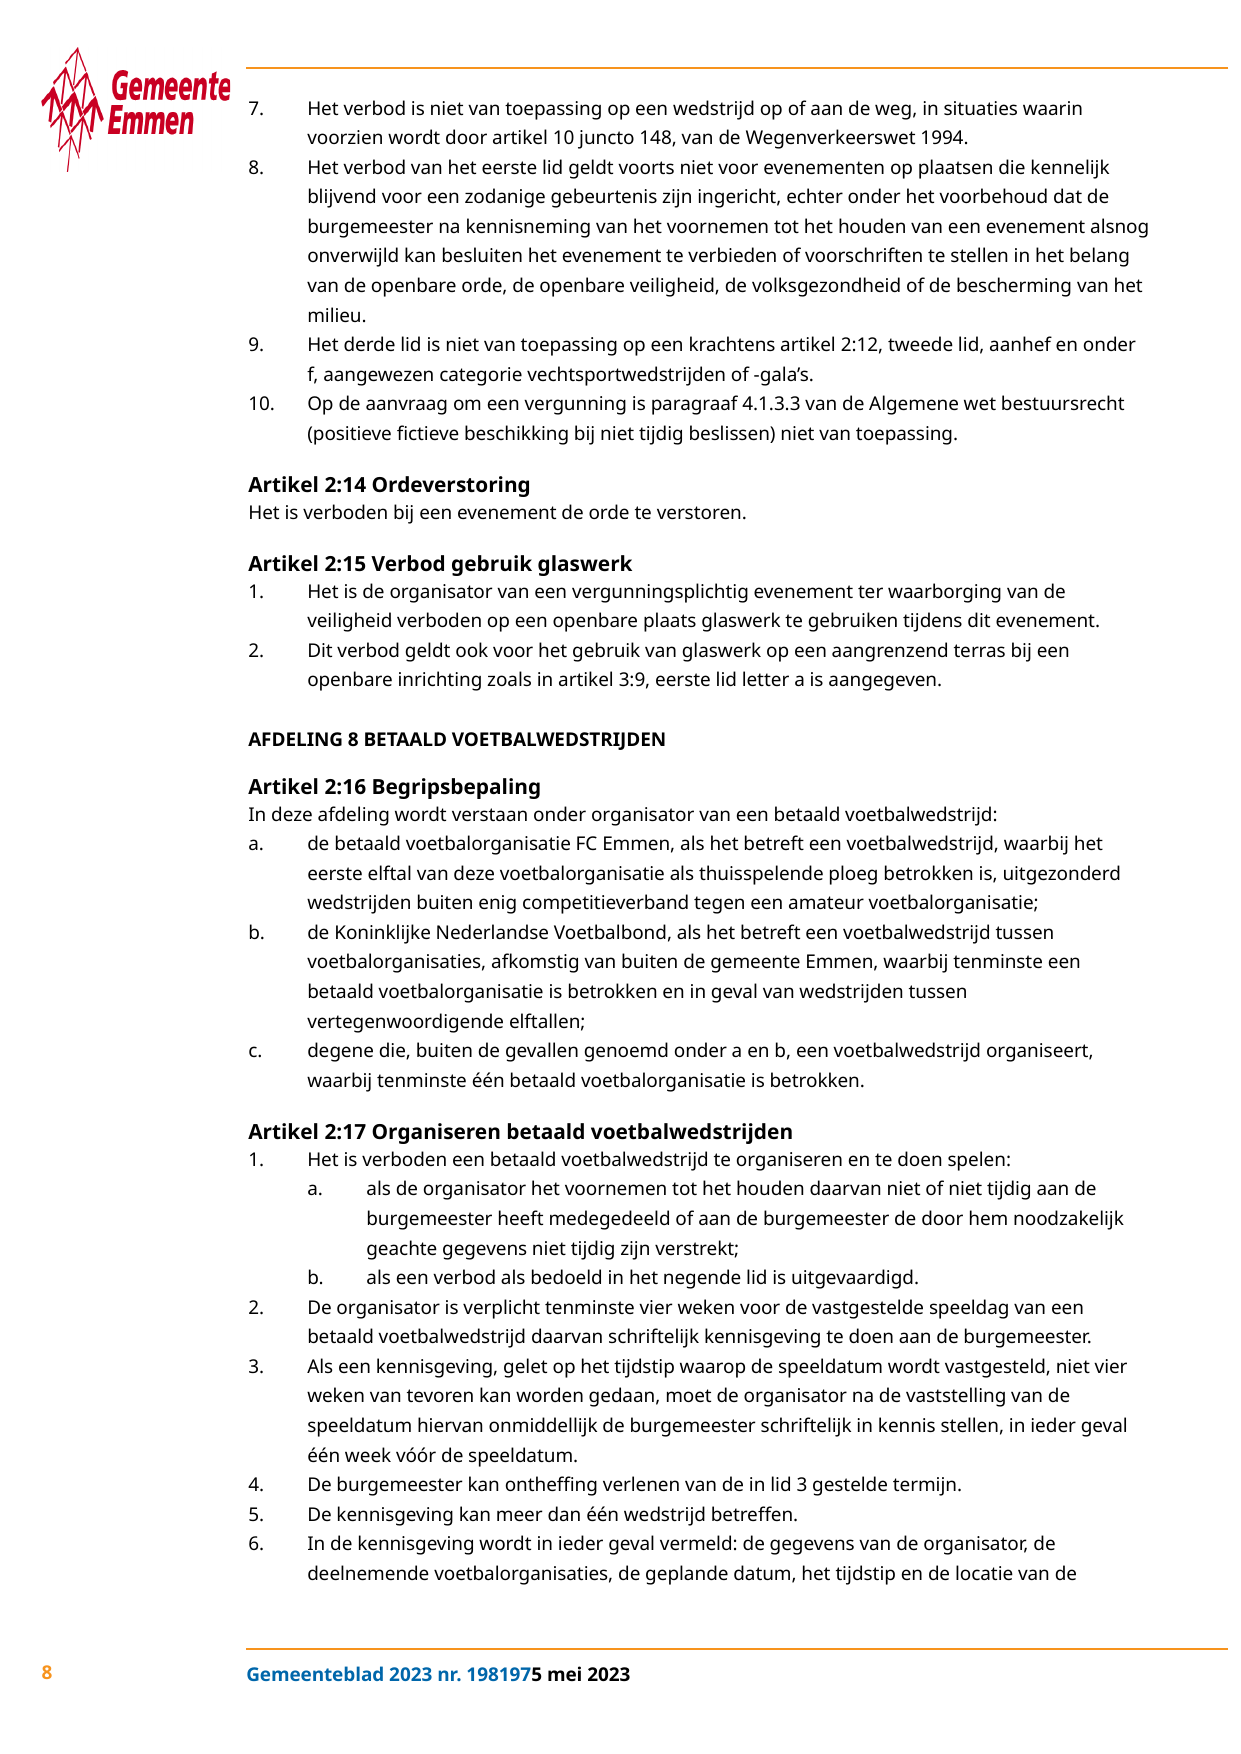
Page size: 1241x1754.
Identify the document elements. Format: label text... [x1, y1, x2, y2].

list Het is verboden een betaald voetbalwedstrijd te organiseren en te doen spelen: [248, 1146, 1152, 1172]
text Artikel 2:15 Verbod gebruik glaswerk [248, 549, 1152, 578]
list In de kennisgeving wordt in ieder geval vermeld: de gegevens van de organisator, de deelnemende voetbalorganisaties, de geplande datum, het tijdstip en de locatie van de [248, 1531, 1152, 1586]
picture [41, 47, 231, 172]
list De burgemeester kan ontheffing verlenen van de in lid 3 gestelde termijn. [248, 1471, 1152, 1497]
list Als een kennisgeving, gelet op het tijdstip waarop de speeldatum wordt vastgesteld, niet vier weken van tevoren kan worden gedaan, moet de organisator na de vaststelling van de speeldatum hiervan onmiddellijk de burgemeester schriftelijk in kennis stellen, in ieder geval één week vóór de speeldatum. [248, 1353, 1152, 1467]
text Artikel 2:16 Begripsbepaling [248, 772, 1152, 801]
text AFDELING 8 BETAALD VOETBALWEDSTRIJDEN [248, 726, 1152, 752]
list de betaald voetbalorganisatie FC Emmen, als het betreft een voetbalwedstrijd, waarbij het eerste elftal van deze voetbalorganisatie als thuisspelende ploeg betrokken is, uitgezonderd wedstrijden buiten enig competitieverband tegen een amateur voetbalorganisatie; [248, 830, 1152, 915]
list Het derde lid is niet van toepassing op een krachtens artikel 2:12, tweede lid, aanhef en onder f, aangewezen categorie vechtsportwedstrijden of -gala’s. [248, 331, 1152, 387]
list als de organisator het voornemen tot het houden daarvan niet of niet tijdig aan de burgemeester heeft medegedeeld of aan de burgemeester de door hem noodzakelijk geachte gegevens niet tijdig zijn verstrekt; [307, 1176, 1152, 1260]
text In deze afdeling wordt verstaan onder organisator van een betaald voetbalwedstrijd: [248, 801, 1152, 827]
list Het verbod is niet van toepassing op een wedstrijd op of aan de weg, in situaties waarin voorzien wordt door artikel 10 juncto 148, van de Wegenverkeerswet 1994. [248, 95, 1152, 150]
list De organisator is verplicht tenminste vier weken voor de vastgestelde speeldag van een betaald voetbalwedstrijd daarvan schriftelijk kennisgeving te doen aan de burgemeester. [248, 1294, 1152, 1349]
list Het is de organisator van een vergunningsplichtig evenement ter waarborging van de veiligheid verboden op een openbare plaats glaswerk te gebruiken tijdens dit evenement. [248, 578, 1152, 633]
list Op de aanvraag om een vergunning is paragraaf 4.1.3.3 van de Algemene wet bestuursrecht (positieve fictieve beschikking bij niet tijdig beslissen) niet van toepassing. [248, 391, 1152, 446]
list de Koninklijke Nederlandse Voetbalbond, als het betreft een voetbalwedstrijd tussen voetbalorganisaties, afkomstig van buiten de gemeente Emmen, waarbij tenminste een betaald voetbalorganisatie is betrokken en in geval van wedstrijden tussen vertegenwoordigende elftallen; [248, 919, 1152, 1034]
list als een verbod als bedoeld in het negende lid is uitgevaardigd. [307, 1264, 1152, 1290]
text Het is verboden bij een evenement de orde te verstoren. [248, 499, 1152, 525]
text Artikel 2:14 Ordeverstoring [248, 471, 1152, 499]
list degene die, buiten de gevallen genoemd onder a en b, een voetbalwedstrijd organiseert, waarbij tenminste één betaald voetbalorganisatie is betrokken. [248, 1037, 1152, 1093]
text Artikel 2:17 Organiseren betaald voetbalwedstrijden [248, 1117, 1152, 1146]
list Dit verbod geldt ook voor het gebruik van glaswerk op een aangrenzend terras bij een openbare inrichting zoals in artikel 3:9, eerste lid letter a is aangegeven. [248, 637, 1152, 692]
list Het verbod van het eerste lid geldt voorts niet voor evenementen op plaatsen die kennelijk blijvend voor een zodanige gebeurtenis zijn ingericht, echter onder het voorbehoud dat de burgemeester na kennisneming van het voornemen tot het houden van een evenement alsnog onverwijld kan besluiten het evenement te verbieden of voorschriften te stellen in het belang van de openbare orde, de openbare veiligheid, de volksgezondheid of de bescherming van het milieu. [248, 154, 1152, 328]
list De kennisgeving kan meer dan één wedstrijd betreffen. [248, 1501, 1152, 1527]
